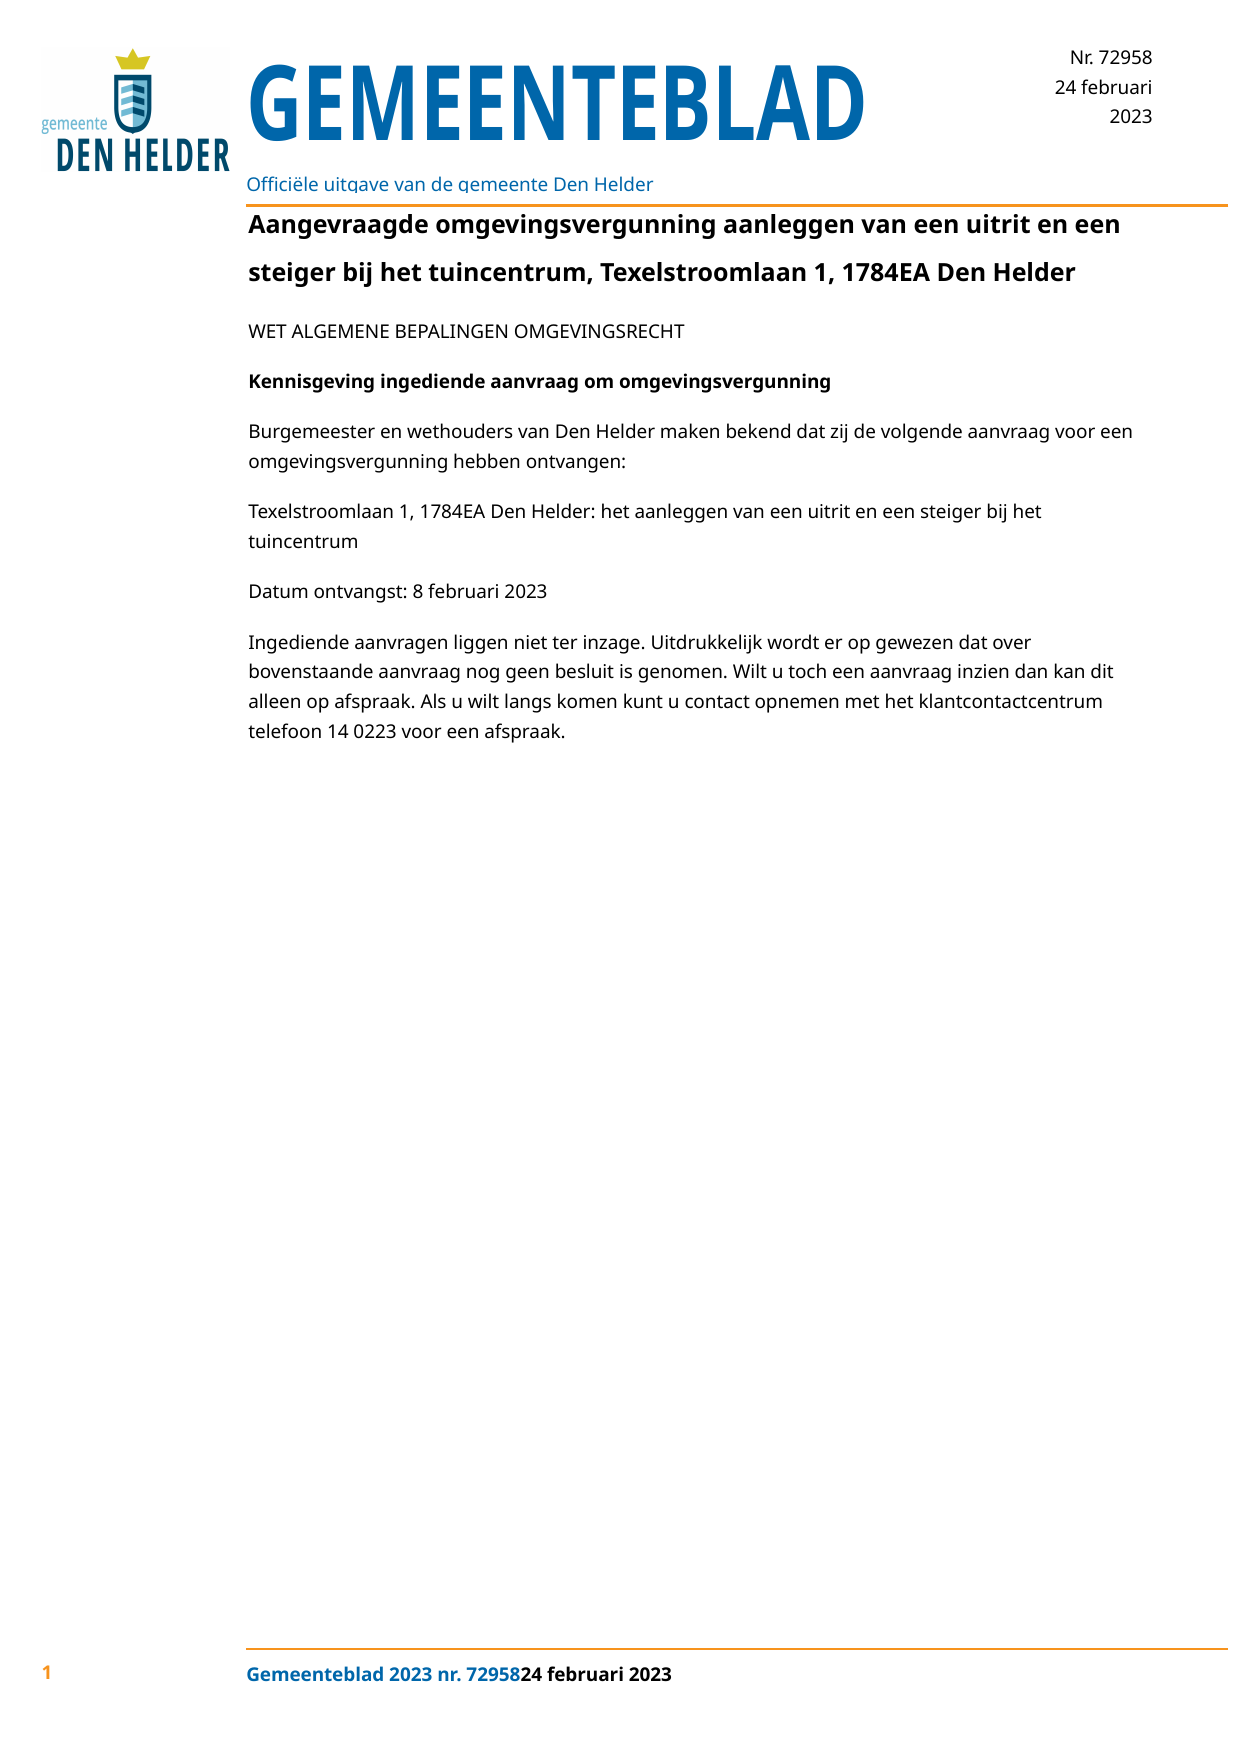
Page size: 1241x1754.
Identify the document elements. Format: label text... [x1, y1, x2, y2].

picture [100, 154, 106, 172]
text Datum ontvangst: 8 februari 2023 [248, 579, 1152, 604]
text WET ALGEMENE BEPALINGEN OMGEVINGSRECHT [248, 318, 1152, 344]
text Aangevraagde omgevingsvergunning aanleggen van een uitrit en een steiger bij het tuincentrum, Texelstroomlaan 1, 1784EA Den Helder [248, 207, 1152, 288]
text Burgemeester en wethouders van Den Helder maken bekend dat zij de volgende aanvraag voor een omgevingsvergunning hebben ontvangen: [248, 419, 1152, 474]
text Ingediende aanvragen liggen niet ter inzage. Uitdrukkelijk wordt er op gewezen dat over bovenstaande aanvraag nog geen besluit is genomen. Wilt u toch een aanvraag inzien dan kan dit alleen op afspraak. Als u wilt langs komen kunt u contact opnemen met het klantcontactcentrum telefoon 14 0223 voor een afspraak. [248, 629, 1152, 744]
picture [220, 160, 224, 172]
text Texelstroomlaan 1, 1784EA Den Helder: het aanleggen van een uitrit en een steiger bij het tuincentrum [248, 499, 1152, 554]
picture [182, 144, 187, 165]
text Kennisgeving ingediende aanvraag om omgevingsvergunning [248, 368, 1152, 394]
picture [130, 157, 135, 172]
picture [41, 47, 231, 172]
picture [63, 144, 68, 165]
